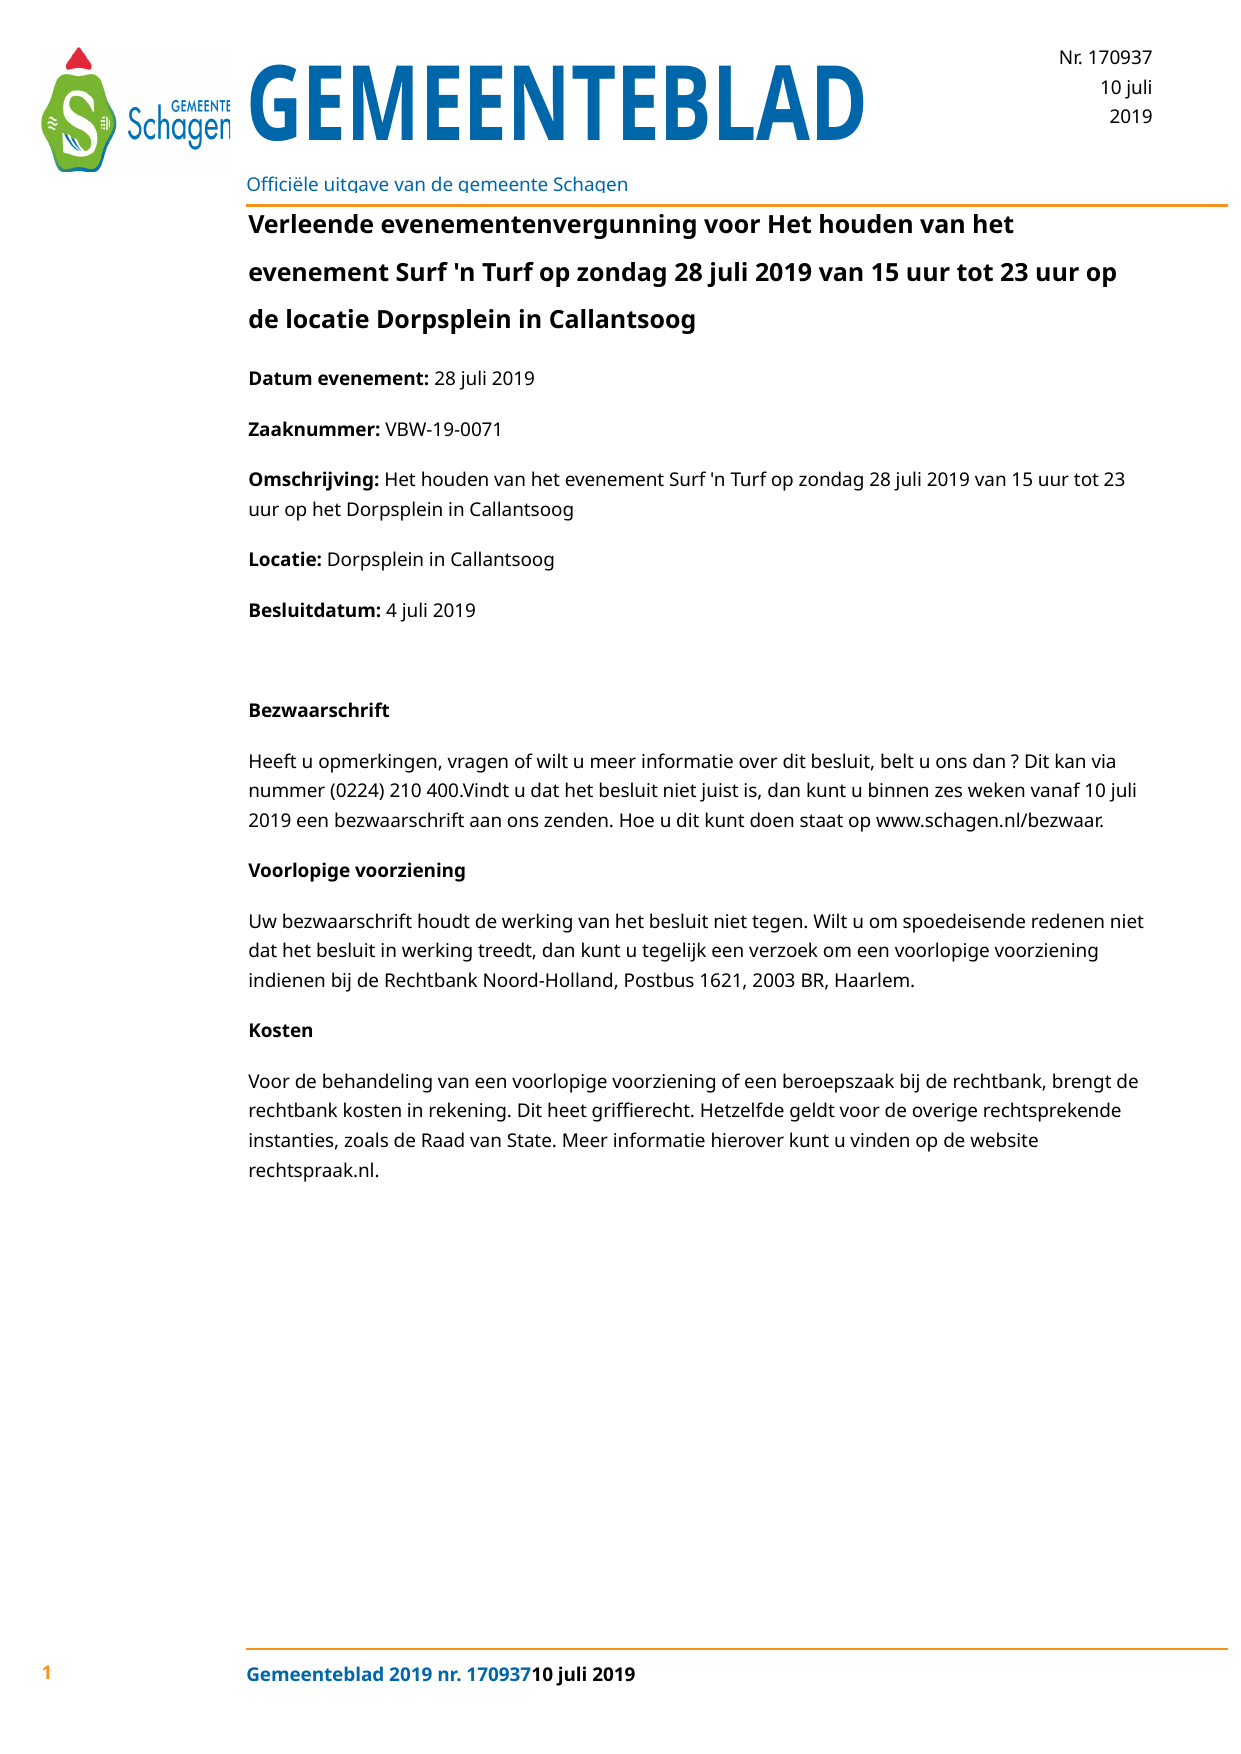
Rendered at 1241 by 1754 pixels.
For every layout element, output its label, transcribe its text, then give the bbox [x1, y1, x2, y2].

text Datum evenement: 28 juli 2019 [248, 366, 1152, 391]
text Verleende evenementenvergunning voor Het houden van het evenement Surf 'n Turf op zondag 28 juli 2019 van 15 uur tot 23 uur op de locatie Dorpsplein in Callantsoog [248, 207, 1152, 336]
picture [41, 47, 231, 172]
text Besluitdatum: 4 juli 2019 [248, 597, 1152, 622]
text Locatie: Dorpsplein in Callantsoog [248, 546, 1152, 572]
text Kosten [248, 1018, 1152, 1043]
text Heeft u opmerkingen, vragen of wilt u meer informatie over dit besluit, belt u ons dan ? Dit kan via nummer (0224) 210 400.Vindt u dat het besluit niet juist is, dan kunt u binnen zes weken vanaf 10 juli 2019 een bezwaarschrift aan ons zenden. Hoe u dit kunt doen staat op www.schagen.nl/bezwaar. [248, 748, 1152, 833]
text Voorlopige voorziening [248, 858, 1152, 883]
text Omschrijving: Het houden van het evenement Surf 'n Turf op zondag 28 juli 2019 van 15 uur tot 23 uur op het Dorpsplein in Callantsoog [248, 466, 1152, 522]
text Zaaknummer: VBW-19-0071 [248, 416, 1152, 442]
text Voor de behandeling van een voorlopige voorziening of een beroepszaak bij de rechtbank, brengt de rechtbank kosten in rekening. Dit heet griffierecht. Hetzelfde geldt voor de overige rechtsprekende instanties, zoals de Raad van State. Meer informatie hierover kunt u vinden op de website rechtspraak.nl. [248, 1068, 1152, 1182]
text Bezwaarschrift [248, 698, 1152, 723]
text Uw bezwaarschrift houdt de werking van het besluit niet tegen. Wilt u om spoedeisende redenen niet dat het besluit in werking treedt, dan kunt u tegelijk een verzoek om een voorlopige voorziening indienen bij de Rechtbank Noord-Holland, Postbus 1621, 2003 BR, Haarlem. [248, 908, 1152, 993]
